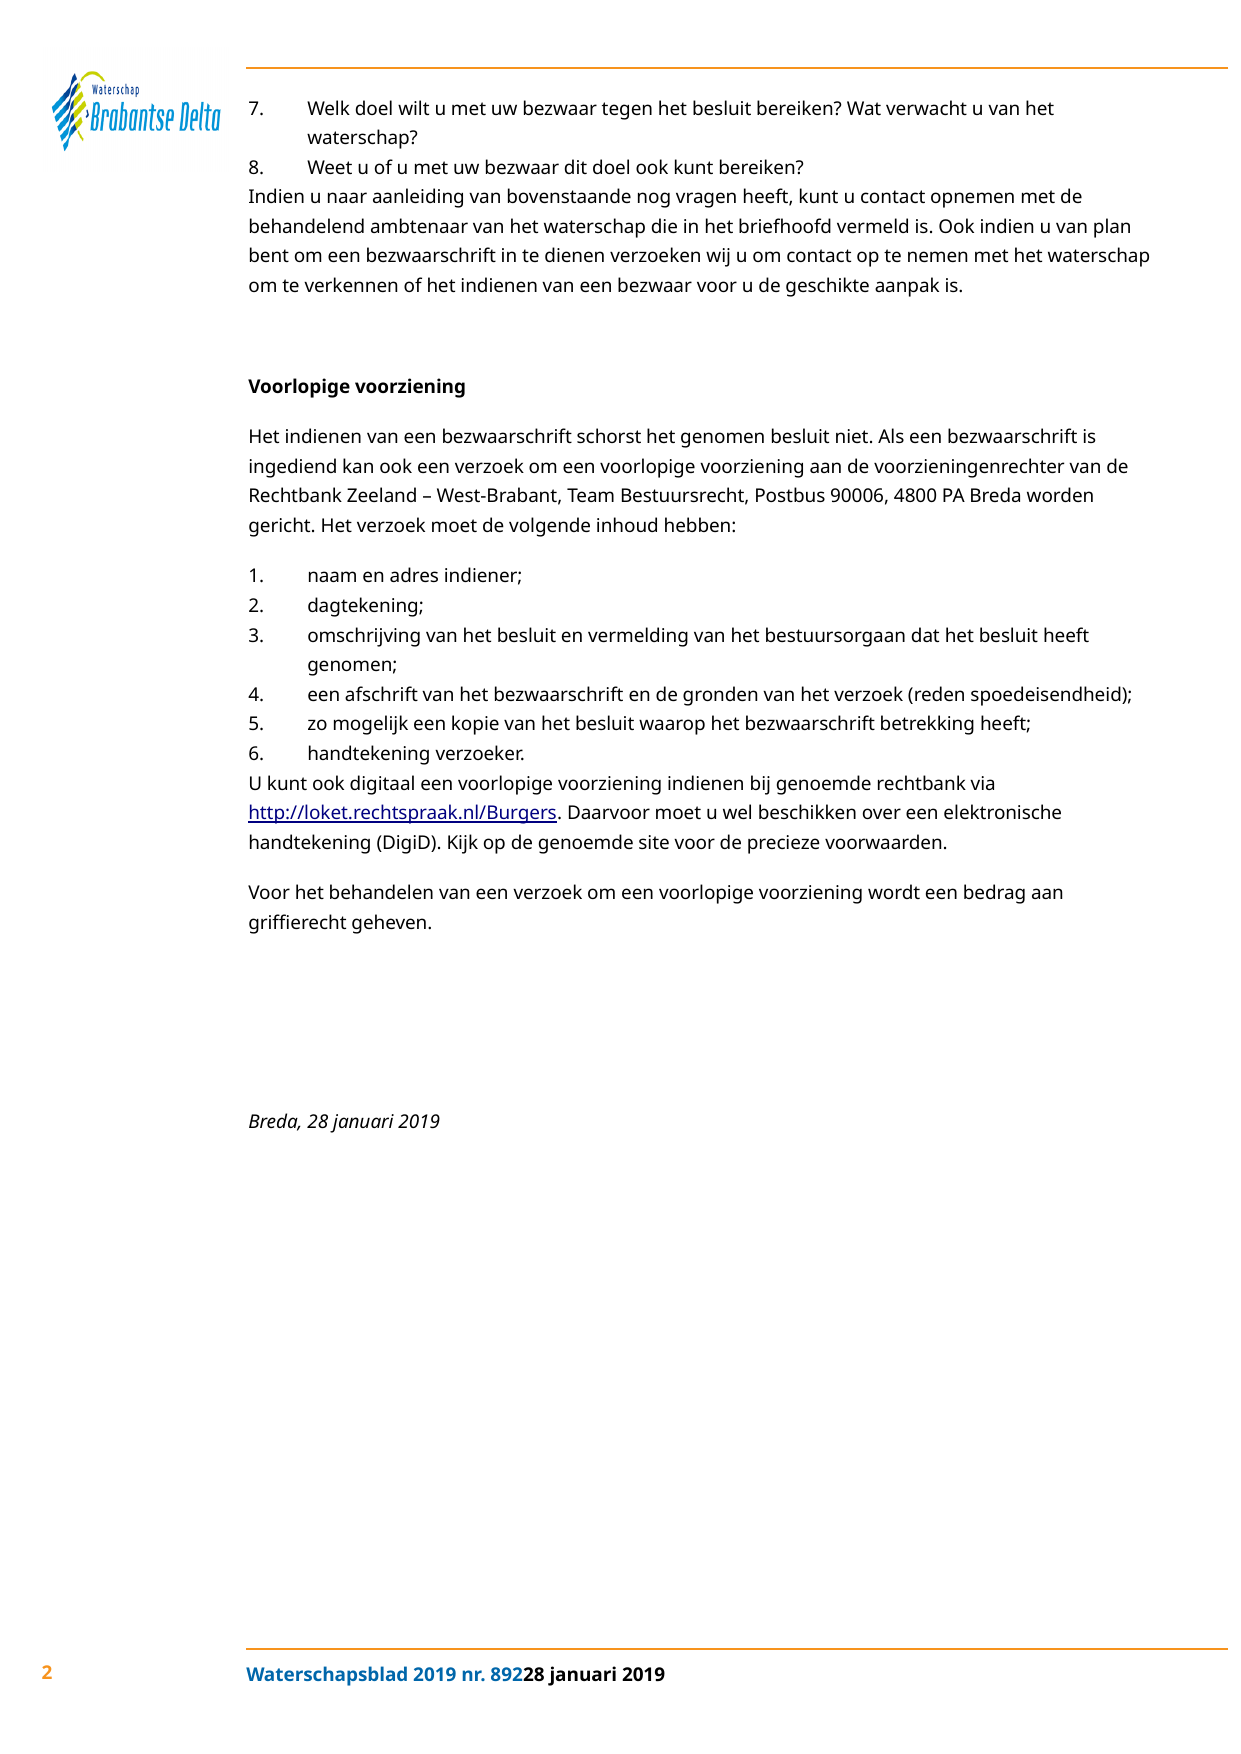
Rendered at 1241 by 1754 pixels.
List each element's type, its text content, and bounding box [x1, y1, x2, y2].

text Voor het behandelen van een verzoek om een voorlopige voorziening wordt een bedrag aan griffierecht geheven. [248, 879, 1152, 935]
picture [41, 47, 231, 172]
list een afschrift van het bezwaarschrift en de gronden van het verzoek (reden spoedeisendheid); [248, 681, 1152, 707]
text U kunt ook digitaal een voorlopige voorziening indienen bij genoemde rechtbank via http://loket.rechtspraak.nl/Burgers. Daarvoor moet u wel beschikken over een elektronische handtekening (DigiD). Kijk op de genoemde site voor de precieze voorwaarden. [248, 770, 1152, 855]
list dagtekening; [248, 592, 1152, 618]
list Weet u of u met uw bezwaar dit doel ook kunt bereiken? [248, 154, 1152, 180]
list naam en adres indiener; [248, 563, 1152, 588]
list Welk doel wilt u met uw bezwaar tegen het besluit bereiken? Wat verwacht u van het waterschap? [248, 95, 1152, 150]
text Voorlopige voorziening [248, 373, 1152, 399]
list omschrijving van het besluit en vermelding van het bestuursorgaan dat het besluit heeft genomen; [248, 622, 1152, 677]
text Indien u naar aanleiding van bovenstaande nog vragen heeft, kunt u contact opnemen met de behandelend ambtenaar van het waterschap die in het briefhoofd vermeld is. Ook indien u van plan bent om een bezwaarschrift in te dienen verzoeken wij u om contact op te nemen met het waterschap om te verkennen of het indienen van een bezwaar voor u de geschikte aanpak is. [248, 183, 1152, 298]
list handtekening verzoeker. [248, 740, 1152, 766]
list zo mogelijk een kopie van het besluit waarop het bezwaarschrift betrekking heeft; [248, 711, 1152, 736]
text Het indienen van een bezwaarschrift schorst het genomen besluit niet. Als een bezwaarschrift is ingediend kan ook een verzoek om een voorlopige voorziening aan de voorzieningenrechter van de Rechtbank Zeeland – West-Brabant, Team Bestuursrecht, Postbus 90006, 4800 PA Breda worden gericht. Het verzoek moet de volgende inhoud hebben: [248, 423, 1152, 538]
text Breda, 28 januari 2019 [248, 1108, 1152, 1134]
